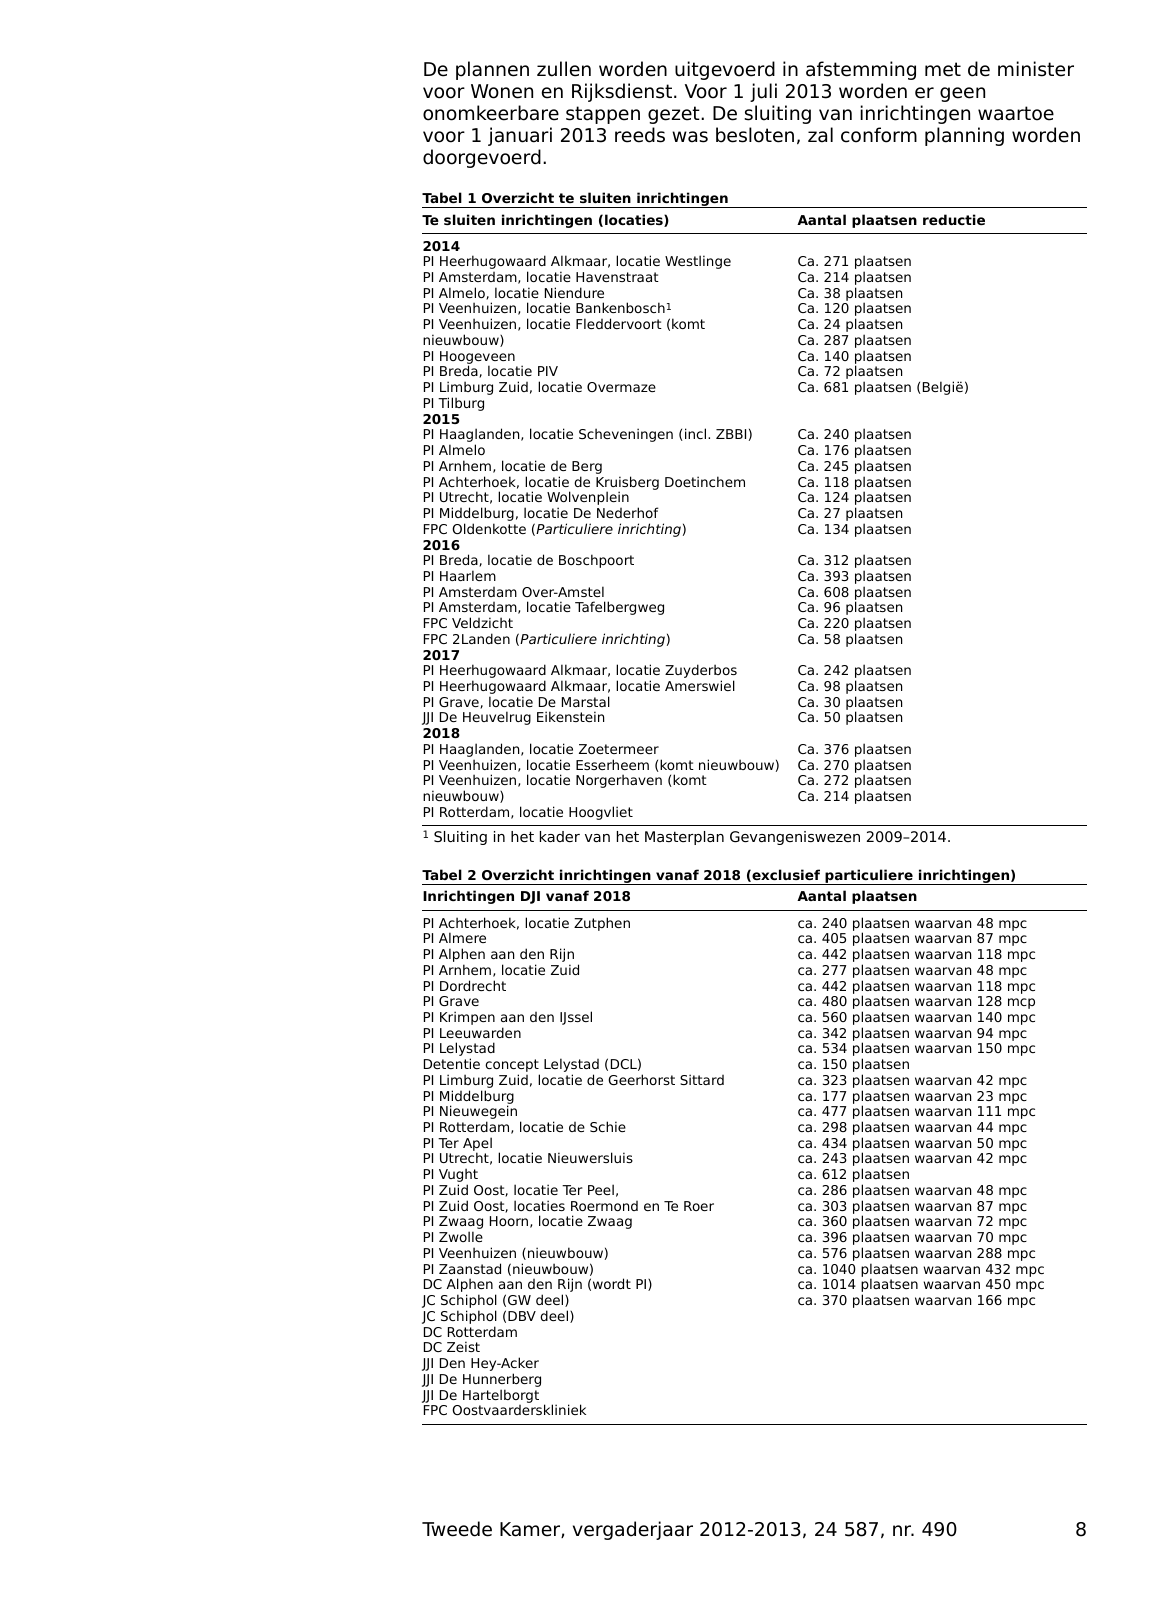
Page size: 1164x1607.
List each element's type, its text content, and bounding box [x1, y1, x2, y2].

table_cell PI Heerhugowaard Alkmaar, locatie Zuyderbos PI Heerhugowaard Alkmaar, locatie Amerswiel PI Grave, locatie De Marstal JJI De Heuvelrug Eikenstein [422, 663, 791, 726]
table_cell Aantal plaatsen reductie [791, 208, 1087, 233]
table_cell 2016 [422, 537, 791, 553]
table_cell [791, 411, 1087, 427]
table_cell Ca. 242 plaatsen Ca. 98 plaatsen Ca. 30 plaatsen Ca. 50 plaatsen [791, 663, 1087, 726]
table_cell 2017 [422, 648, 791, 663]
table_cell [791, 537, 1087, 553]
table_cell ca. 240 plaatsen waarvan 48 mpc ca. 405 plaatsen waarvan 87 mpc ca. 442 plaatsen waarvan 118 mpc ca. 277 plaatsen waarvan 48 mpc ca. 442 plaatsen waarvan 118 mpc ca. 480 plaatsen waarvan 128 mcp ca. 560 plaatsen waarvan 140 mpc ca. 342 plaatsen waarvan 94 mpc ca. 534 plaatsen waarvan 150 mpc ca. 150 plaatsen ca. 323 plaatsen waarvan 42 mpc ca. 177 plaatsen waarvan 23 mpc ca. 477 plaatsen waarvan 111 mpc ca. 298 plaatsen waarvan 44 mpc ca. 434 plaatsen waarvan 50 mpc ca. 243 plaatsen waarvan 42 mpc ca. 612 plaatsen ca. 286 plaatsen waarvan 48 mpc ca. 303 plaatsen waarvan 87 mpc ca. 360 plaatsen waarvan 72 mpc ca. 396 plaatsen waarvan 70 mpc ca. 576 plaatsen waarvan 288 mpc ca. 1040 plaatsen waarvan 432 mpc ca. 1014 plaatsen waarvan 450 mpc ca. 370 plaatsen waarvan 166 mpc [791, 911, 1087, 1423]
table_cell PI Heerhugowaard Alkmaar, locatie Westlinge PI Amsterdam, locatie Havenstraat PI Almelo, locatie Niendure PI Veenhuizen, locatie Bankenbosch1 PI Veenhuizen, locatie Fleddervoort (komt nieuwbouw) PI Hoogeveen PI Breda, locatie PIV PI Limburg Zuid, locatie Overmaze PI Tilburg [422, 254, 791, 411]
table_cell Ca. 240 plaatsen Ca. 176 plaatsen Ca. 245 plaatsen Ca. 118 plaatsen Ca. 124 plaatsen Ca. 27 plaatsen Ca. 134 plaatsen [791, 427, 1087, 537]
table_cell Aantal plaatsen [791, 885, 1087, 910]
table_cell Inrichtingen DJI vanaf 2018 [422, 885, 791, 910]
table_cell Ca. 312 plaatsen Ca. 393 plaatsen Ca. 608 plaatsen Ca. 96 plaatsen Ca. 220 plaatsen Ca. 58 plaatsen [791, 553, 1087, 647]
table_cell Te sluiten inrichtingen (locaties) [422, 208, 791, 233]
table_cell PI Haaglanden, locatie Scheveningen (incl. ZBBI) PI Almelo PI Arnhem, locatie de Berg PI Achterhoek, locatie de Kruisberg Doetinchem PI Utrecht, locatie Wolvenplein PI Middelburg, locatie De Nederhof FPC Oldenkotte (Particuliere inrichting) [422, 427, 791, 537]
table_cell [791, 726, 1087, 742]
table_cell 2015 [422, 411, 791, 427]
table_cell PI Haaglanden, locatie Zoetermeer PI Veenhuizen, locatie Esserheem (komt nieuwbouw) PI Veenhuizen, locatie Norgerhaven (komt nieuwbouw) PI Rotterdam, locatie Hoogvliet [422, 742, 791, 825]
table_header Tabel 1 Overzicht te sluiten inrichtingen [422, 191, 1087, 207]
table_cell [791, 648, 1087, 663]
table_cell 1 Sluiting in het kader van het Masterplan Gevangeniswezen 2009–2014. [422, 826, 1087, 846]
table_cell Ca. 376 plaatsen Ca. 270 plaatsen Ca. 272 plaatsen Ca. 214 plaatsen [791, 742, 1087, 825]
table_cell PI Breda, locatie de Boschpoort PI Haarlem PI Amsterdam Over-Amstel PI Amsterdam, locatie Tafelbergweg FPC Veldzicht FPC 2Landen (Particuliere inrichting) [422, 553, 791, 647]
table_cell PI Achterhoek, locatie Zutphen PI Almere PI Alphen aan den Rijn PI Arnhem, locatie Zuid PI Dordrecht PI Grave PI Krimpen aan den IJssel PI Leeuwarden PI Lelystad Detentie concept Lelystad (DCL) PI Limburg Zuid, locatie de Geerhorst Sittard PI Middelburg PI Nieuwegein PI Rotterdam, locatie de Schie PI Ter Apel PI Utrecht, locatie Nieuwersluis PI Vught PI Zuid Oost, locatie Ter Peel, PI Zuid Oost, locaties Roermond en Te Roer PI Zwaag Hoorn, locatie Zwaag PI Zwolle PI Veenhuizen (nieuwbouw) PI Zaanstad (nieuwbouw) DC Alphen aan den Rijn (wordt PI) JC Schiphol (GW deel) JC Schiphol (DBV deel) DC Rotterdam DC Zeist JJI Den Hey-Acker JJI De Hunnerberg JJI De Hartelborgt FPC Oostvaarderskliniek [422, 911, 791, 1423]
table_cell 2018 [422, 726, 791, 742]
table_cell [791, 234, 1087, 254]
text De plannen zullen worden uitgevoerd in afstemming met de minister voor Wonen en Rijksdienst. Voor 1 juli 2013 worden er geen onomkeerbare stappen gezet. De sluiting van inrichtingen waartoe voor 1 januari 2013 reeds was besloten, zal conform planning worden doorgevoerd. [422, 59, 1087, 169]
table_header Tabel 2 Overzicht inrichtingen vanaf 2018 (exclusief particuliere inrichtingen) [422, 868, 1087, 883]
table_cell Ca. 271 plaatsen Ca. 214 plaatsen Ca. 38 plaatsen Ca. 120 plaatsen Ca. 24 plaatsen Ca. 287 plaatsen Ca. 140 plaatsen Ca. 72 plaatsen Ca. 681 plaatsen (België) [791, 254, 1087, 411]
table_cell 2014 [422, 234, 791, 254]
